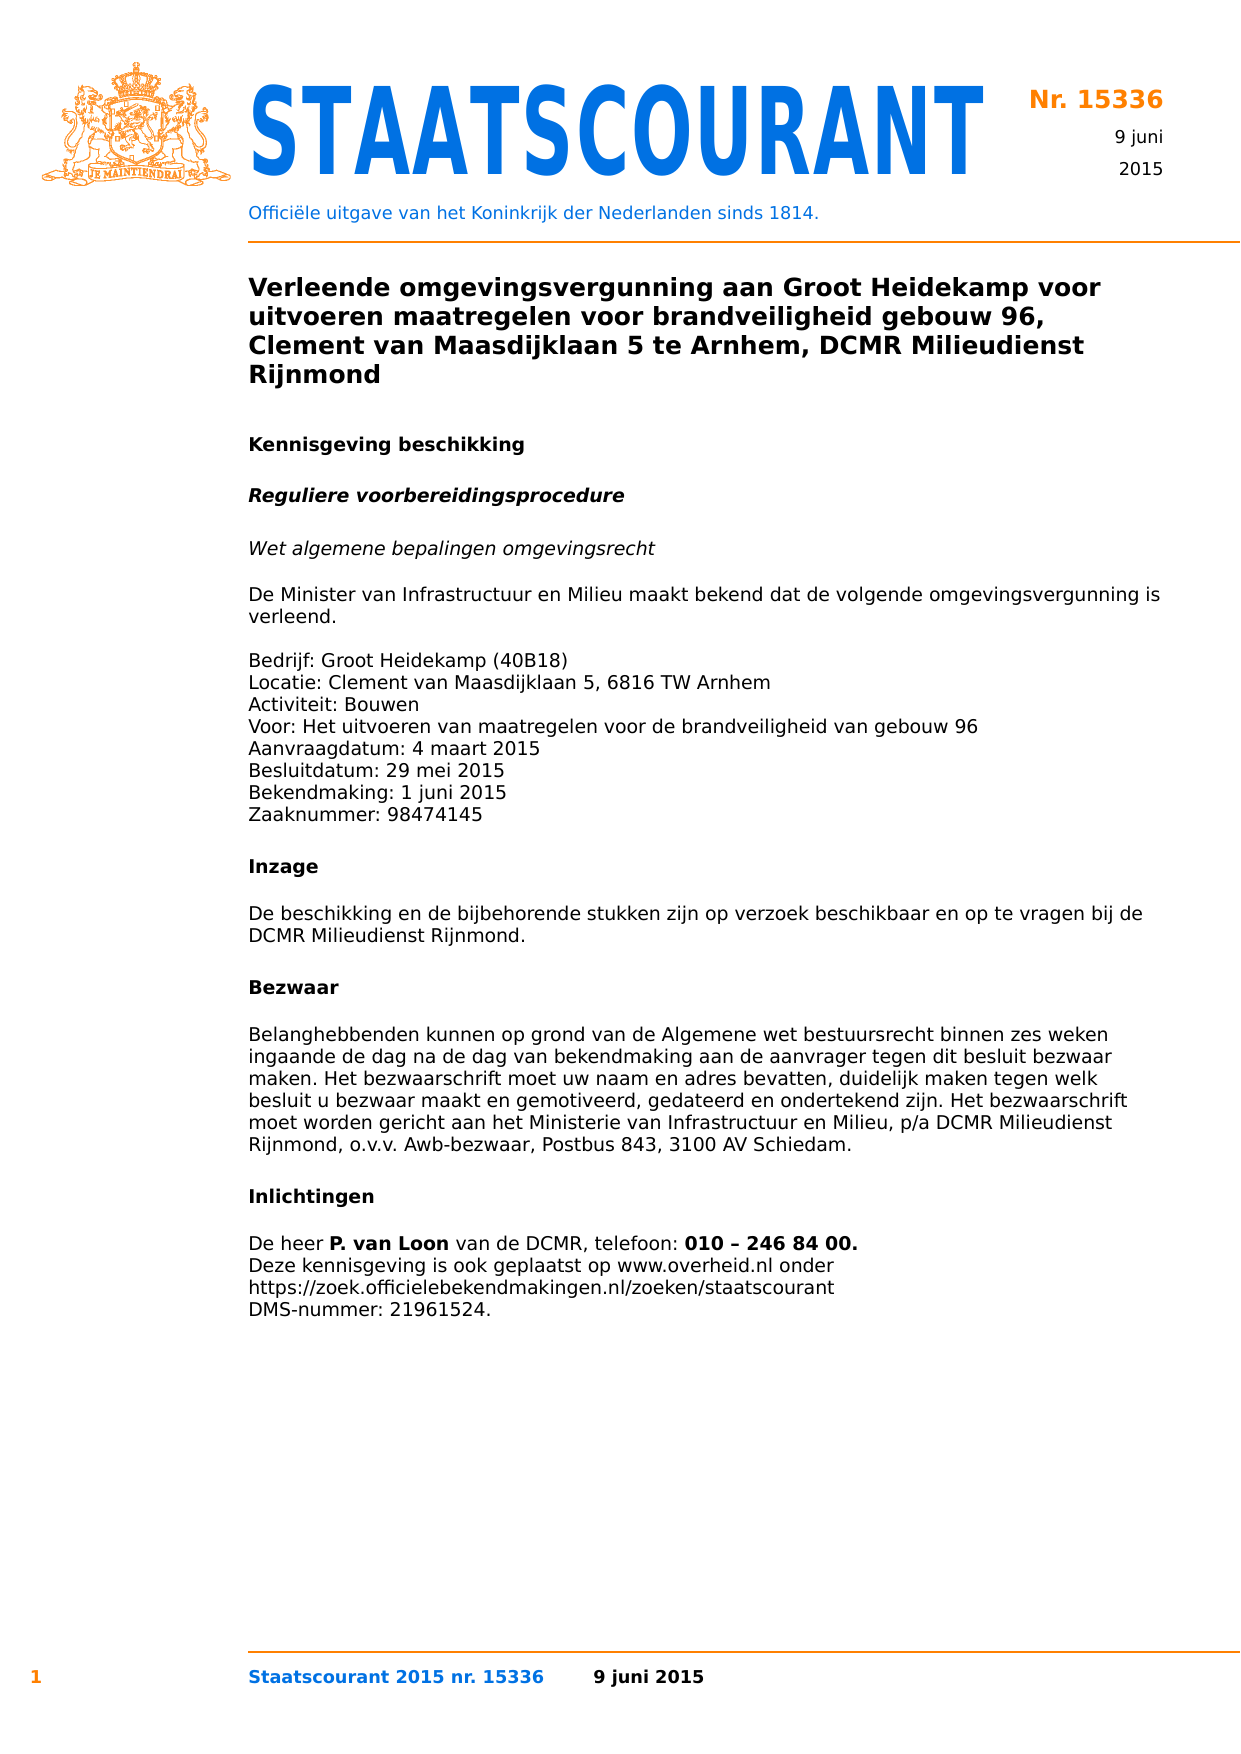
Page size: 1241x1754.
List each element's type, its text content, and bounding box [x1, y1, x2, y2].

text Bedrijf: Groot Heidekamp (40B18) [248, 650, 1163, 672]
text Deze kennisgeving is ook geplaatst op www.overheid.nl onder https://zoek.officielebekendmakingen.nl/zoeken/staatscourant [248, 1255, 1163, 1299]
table_cell Officiële uitgave van het Koninkrijk der Nederlanden sinds 1814. [248, 203, 1240, 241]
table_header Nr. 15336 [998, 62, 1240, 121]
table_cell 2015 [998, 153, 1240, 203]
text Activiteit: Bouwen [248, 694, 1163, 716]
text Aanvraagdatum: 4 maart 2015 [248, 738, 1163, 760]
table_header STAATSCOURANT [248, 62, 998, 203]
text De heer P. van Loon van de DCMR, telefoon: 010 – 246 84 00. [248, 1233, 1163, 1255]
text Voor: Het uitvoeren van maatregelen voor de brandveiligheid van gebouw 96 [248, 716, 1163, 738]
subtitle Inzage [248, 856, 1163, 878]
text Besluitdatum: 29 mei 2015 [248, 760, 1163, 782]
text Locatie: Clement van Maasdijklaan 5, 6816 TW Arnhem [248, 672, 1163, 694]
subtitle Inlichtingen [248, 1186, 1163, 1208]
subtitle Verleende omgevingsvergunning aan Groot Heidekamp voor uitvoeren maatregelen voor brandveiligheid gebouw 96, Clement van Maasdijklaan 5 te Arnhem, DCMR Milieudienst Rijnmond [248, 273, 1163, 390]
text De beschikking en de bijbehorende stukken zijn op verzoek beschikbaar en op te vragen bij de DCMR Milieudienst Rijnmond. [248, 903, 1163, 947]
subtitle Kennisgeving beschikking [248, 433, 1163, 455]
subtitle Reguliere voorbereidingsprocedure [248, 485, 1163, 507]
text Zaaknummer: 98474145 [248, 804, 1163, 826]
subtitle Wet algemene bepalingen omgevingsrecht [248, 537, 1163, 559]
picture [41, 62, 231, 186]
table_cell 9 juni [998, 121, 1240, 153]
table_header [25, 62, 248, 241]
text De Minister van Infrastructuur en Milieu maakt bekend dat de volgende omgevingsvergunning is verleend. [248, 584, 1163, 628]
text DMS-nummer: 21961524. [248, 1299, 1163, 1321]
text Bekendmaking: 1 juni 2015 [248, 782, 1163, 804]
subtitle Bezwaar [248, 977, 1163, 999]
text Belanghebbenden kunnen op grond van de Algemene wet bestuursrecht binnen zes weken ingaande de dag na de dag van bekendmaking aan de aanvrager tegen dit besluit bezwaar maken. Het bezwaarschrift moet uw naam en adres bevatten, duidelijk maken tegen welk besluit u bezwaar maakt en gemotiveerd, gedateerd en ondertekend zijn. Het bezwaarschrift moet worden gericht aan het Ministerie van Infrastructuur en Milieu, p/a DCMR Milieudienst Rijnmond, o.v.v. Awb-bezwaar, Postbus 843, 3100 AV Schiedam. [248, 1024, 1163, 1156]
